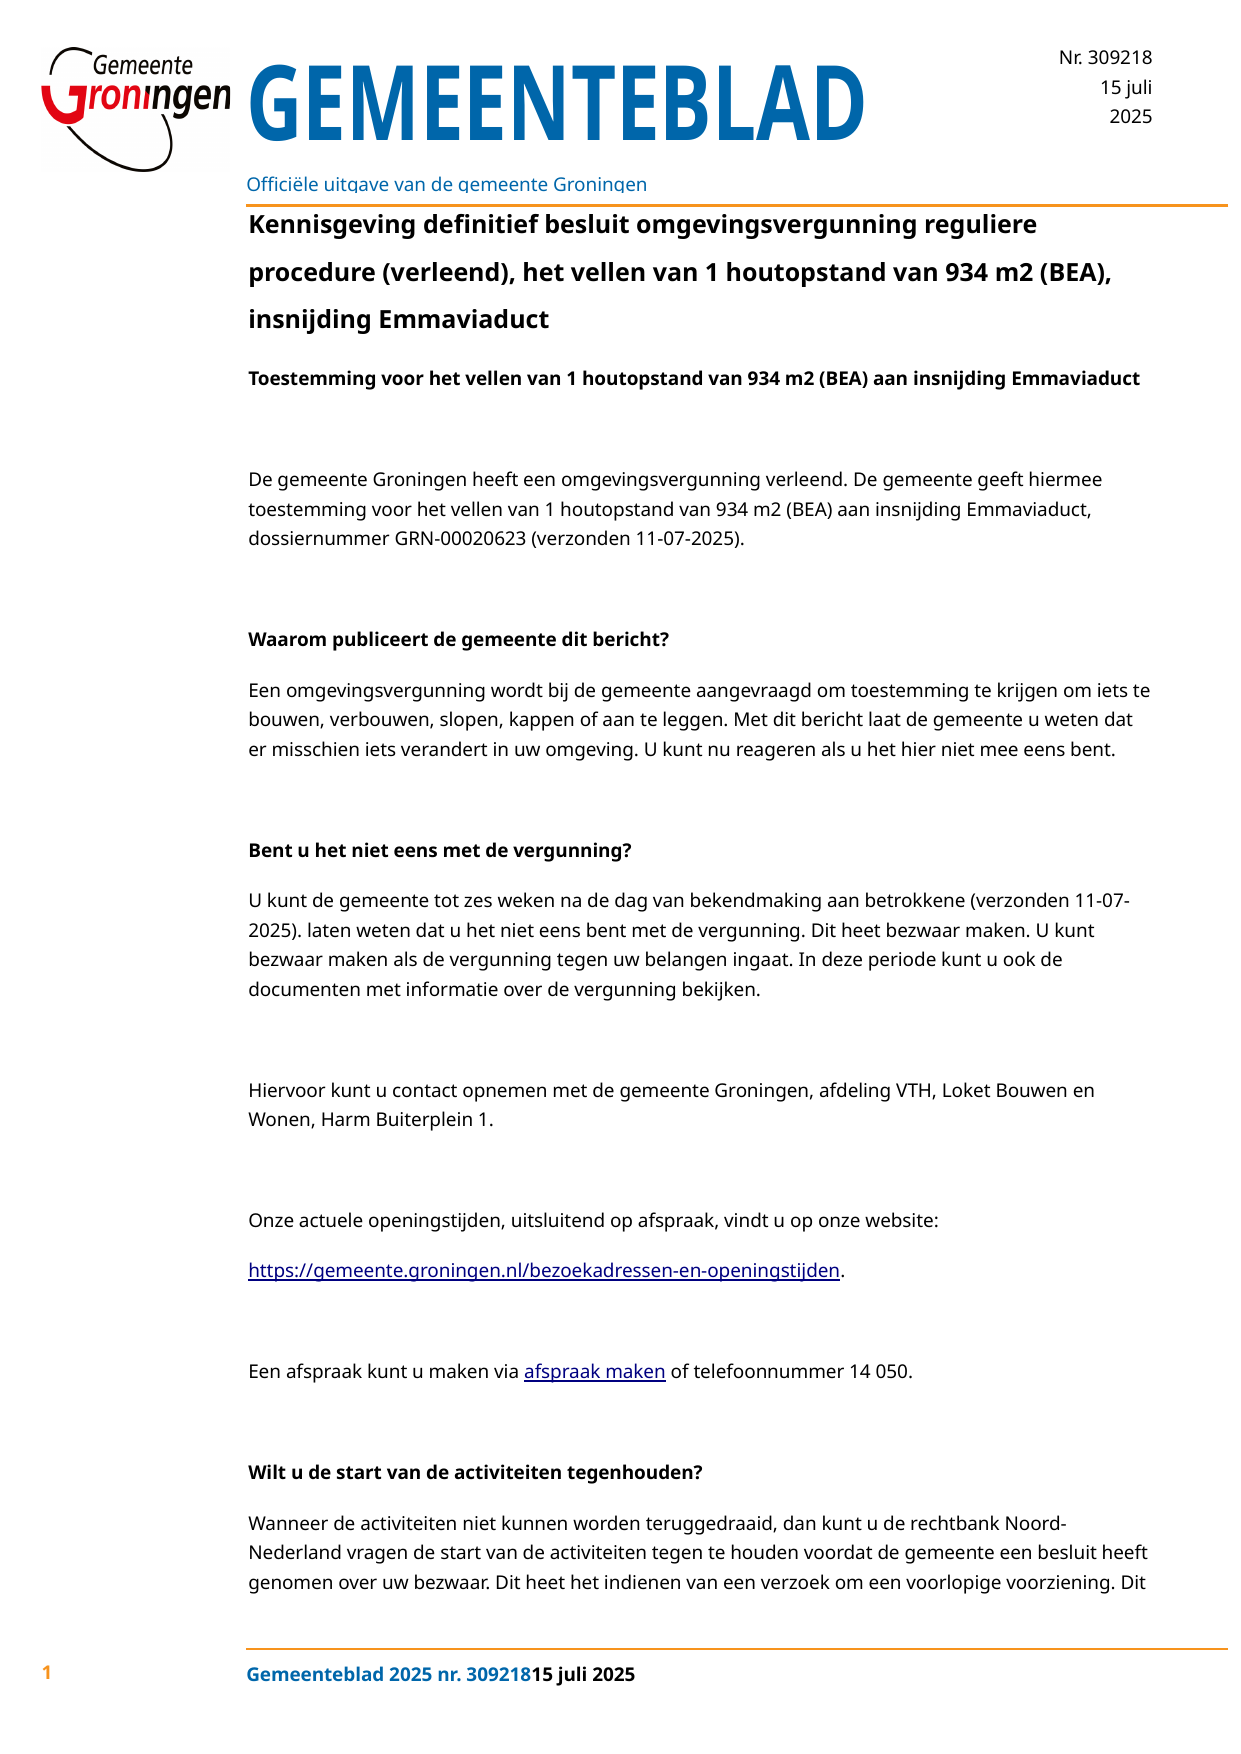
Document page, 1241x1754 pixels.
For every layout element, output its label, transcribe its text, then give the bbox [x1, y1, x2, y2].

text U kunt de gemeente tot zes weken na de dag van bekendmaking aan betrokkene (verzonden 11-07-2025). laten weten dat u het niet eens bent met de vergunning. Dit heet bezwaar maken. U kunt bezwaar maken als de vergunning tegen uw belangen ingaat. In deze periode kunt u ook de documenten met informatie over de vergunning bekijken. [248, 887, 1152, 1002]
text Bent u het niet eens met de vergunning? [248, 837, 1152, 862]
text Onze actuele openingstijden, uitsluitend op afspraak, vindt u op onze website: [248, 1207, 1152, 1233]
text Een omgevingsvergunning wordt bij de gemeente aangevraagd om toestemming te krijgen om iets te bouwen, verbouwen, slopen, kappen of aan te leggen. Met dit bericht laat de gemeente u weten dat er misschien iets verandert in uw omgeving. U kunt nu reageren als u het hier niet mee eens bent. [248, 677, 1152, 762]
text Wilt u de start van de activiteiten tegenhouden? [248, 1459, 1152, 1485]
text Een afspraak kunt u maken via afspraak maken of telefoonnummer 14 050. [248, 1358, 1152, 1384]
text Wanneer de activiteiten niet kunnen worden teruggedraaid, dan kunt u de rechtbank Noord-Nederland vragen de start van de activiteiten tegen te houden voordat de gemeente een besluit heeft genomen over uw bezwaar. Dit heet het indienen van een verzoek om een voorlopige voorziening. Dit [248, 1510, 1152, 1594]
picture [41, 47, 231, 172]
text De gemeente Groningen heeft een omgevingsvergunning verleend. De gemeente geeft hiermee toestemming voor het vellen van 1 houtopstand van 934 m2 (BEA) aan insnijding Emmaviaduct, dossiernummer GRN-00020623 (verzonden 11-07-2025). [248, 466, 1152, 551]
text Hiervoor kunt u contact opnemen met de gemeente Groningen, afdeling VTH, Loket Bouwen en Wonen, Harm Buiterplein 1. [248, 1077, 1152, 1132]
text Kennisgeving definitief besluit omgevingsvergunning reguliere procedure (verleend), het vellen van 1 houtopstand van 934 m2 (BEA), insnijding Emmaviaduct [248, 207, 1152, 336]
text https://gemeente.groningen.nl/bezoekadressen-en-openingstijden. [248, 1258, 1152, 1283]
text Toestemming voor het vellen van 1 houtopstand van 934 m2 (BEA) aan insnijding Emmaviaduct [248, 366, 1152, 391]
text Waarom publiceert de gemeente dit bericht? [248, 626, 1152, 652]
